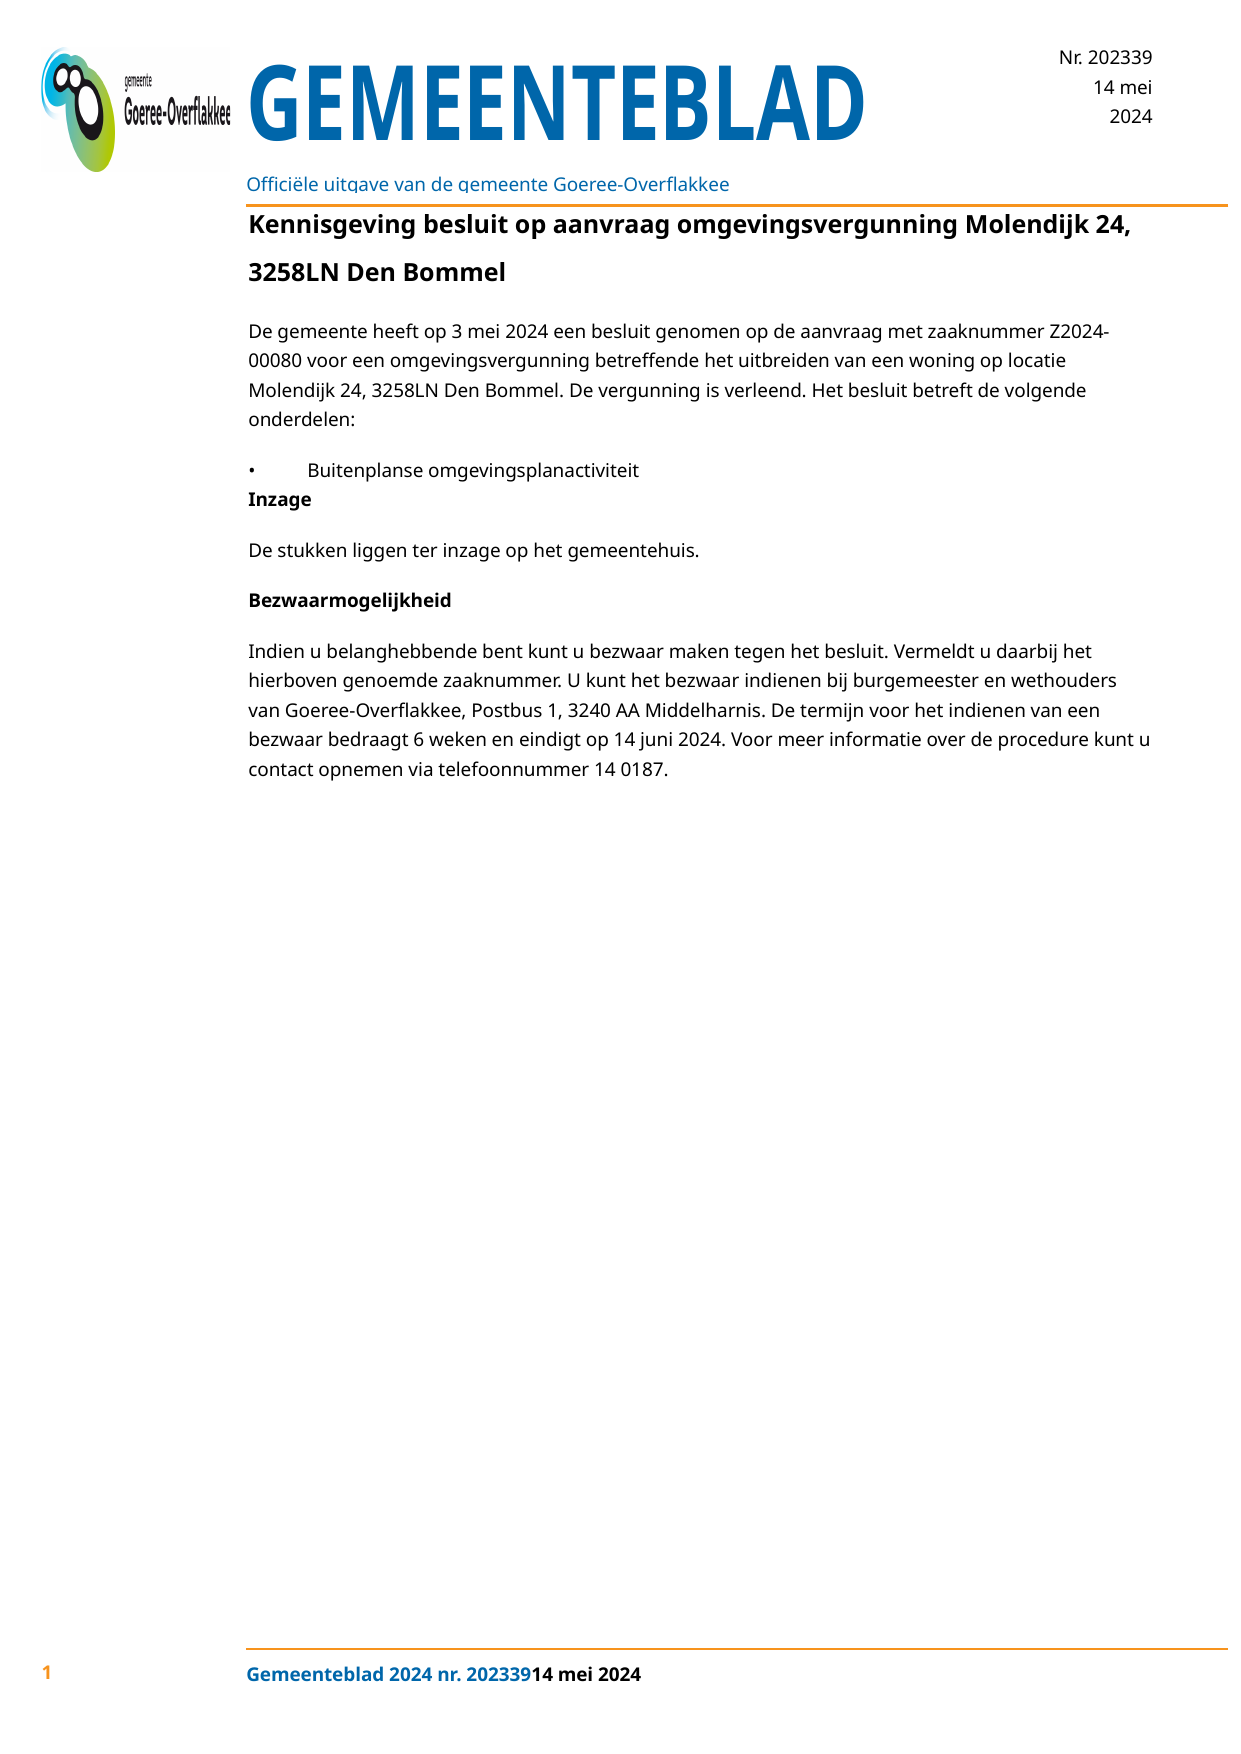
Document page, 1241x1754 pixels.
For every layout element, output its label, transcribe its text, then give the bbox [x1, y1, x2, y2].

text Inzage [248, 487, 1152, 512]
text De stukken liggen ter inzage op het gemeentehuis. [248, 537, 1152, 563]
text Bezwaarmogelijkheid [248, 587, 1152, 613]
text De gemeente heeft op 3 mei 2024 een besluit genomen op de aanvraag met zaaknummer Z2024-00080 voor een omgevingsvergunning betreffende het uitbreiden van een woning op locatie Molendijk 24, 3258LN Den Bommel. De vergunning is verleend. Het besluit betreft de volgende onderdelen: [248, 318, 1152, 432]
text Indien u belanghebbende bent kunt u bezwaar maken tegen het besluit. Vermeldt u daarbij het hierboven genoemde zaaknummer. U kunt het bezwaar indienen bij burgemeester en wethouders van Goeree-Overflakkee, Postbus 1, 3240 AA Middelharnis. De termijn voor het indienen van een bezwaar bedraagt 6 weken en eindigt op 14 juni 2024. Voor meer informatie over de procedure kunt u contact opnemen via telefoonnummer 14 0187. [248, 638, 1152, 782]
text Kennisgeving besluit op aanvraag omgevingsvergunning Molendijk 24, 3258LN Den Bommel [248, 207, 1152, 288]
picture [41, 47, 231, 172]
list Buitenplanse omgevingsplanactiviteit [248, 457, 1152, 483]
